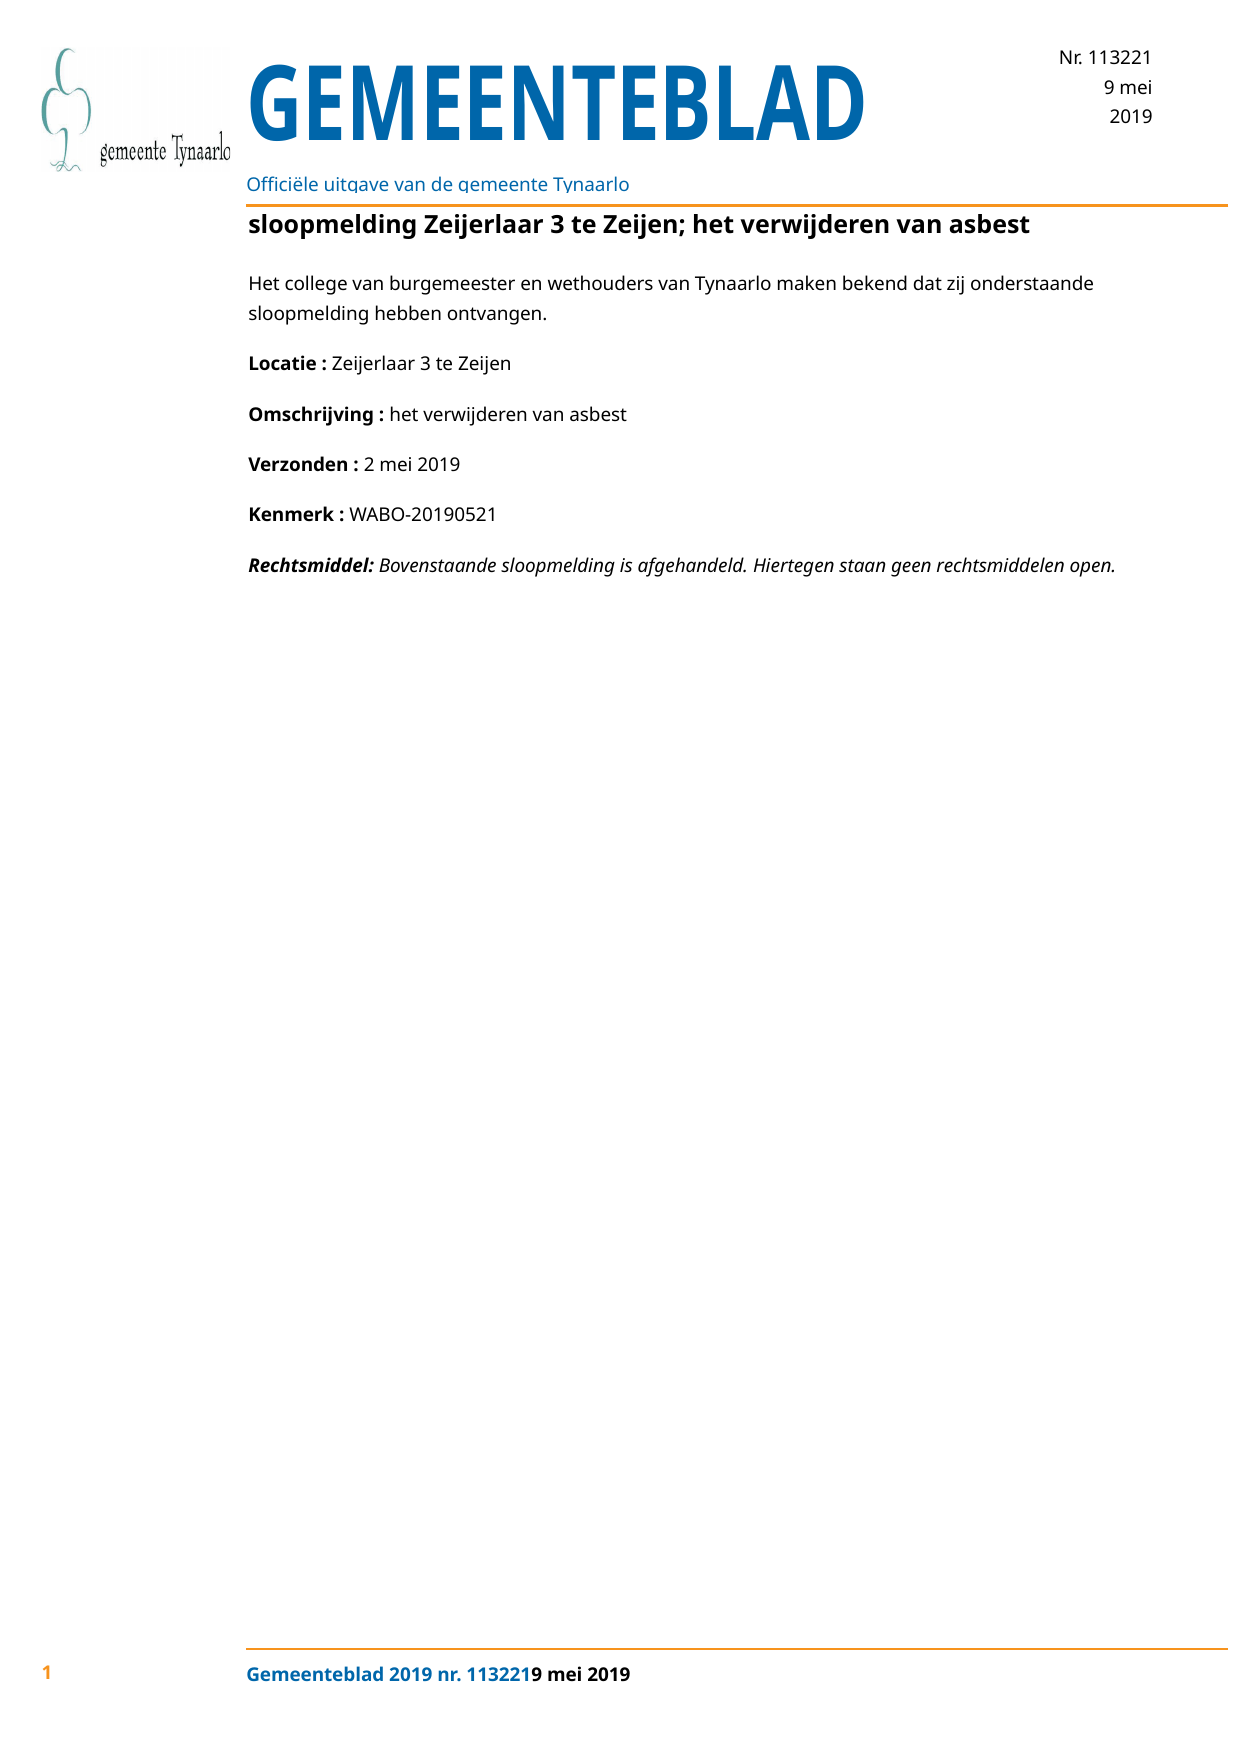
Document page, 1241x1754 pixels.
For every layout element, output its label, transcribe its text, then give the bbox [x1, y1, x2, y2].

text Locatie : Zeijerlaar 3 te Zeijen [248, 350, 1152, 376]
text Verzonden : 2 mei 2019 [248, 451, 1152, 477]
text Kenmerk : WABO-20190521 [248, 502, 1152, 527]
text Omschrijving : het verwijderen van asbest [248, 401, 1152, 426]
text Het college van burgemeester en wethouders van Tynaarlo maken bekend dat zij onderstaande sloopmelding hebben ontvangen. [248, 270, 1152, 326]
picture [41, 47, 231, 172]
text Rechtsmiddel: Bovenstaande sloopmelding is afgehandeld. Hiertegen staan geen rechtsmiddelen open. [248, 552, 1152, 578]
text sloopmelding Zeijerlaar 3 te Zeijen; het verwijderen van asbest [248, 207, 1152, 241]
